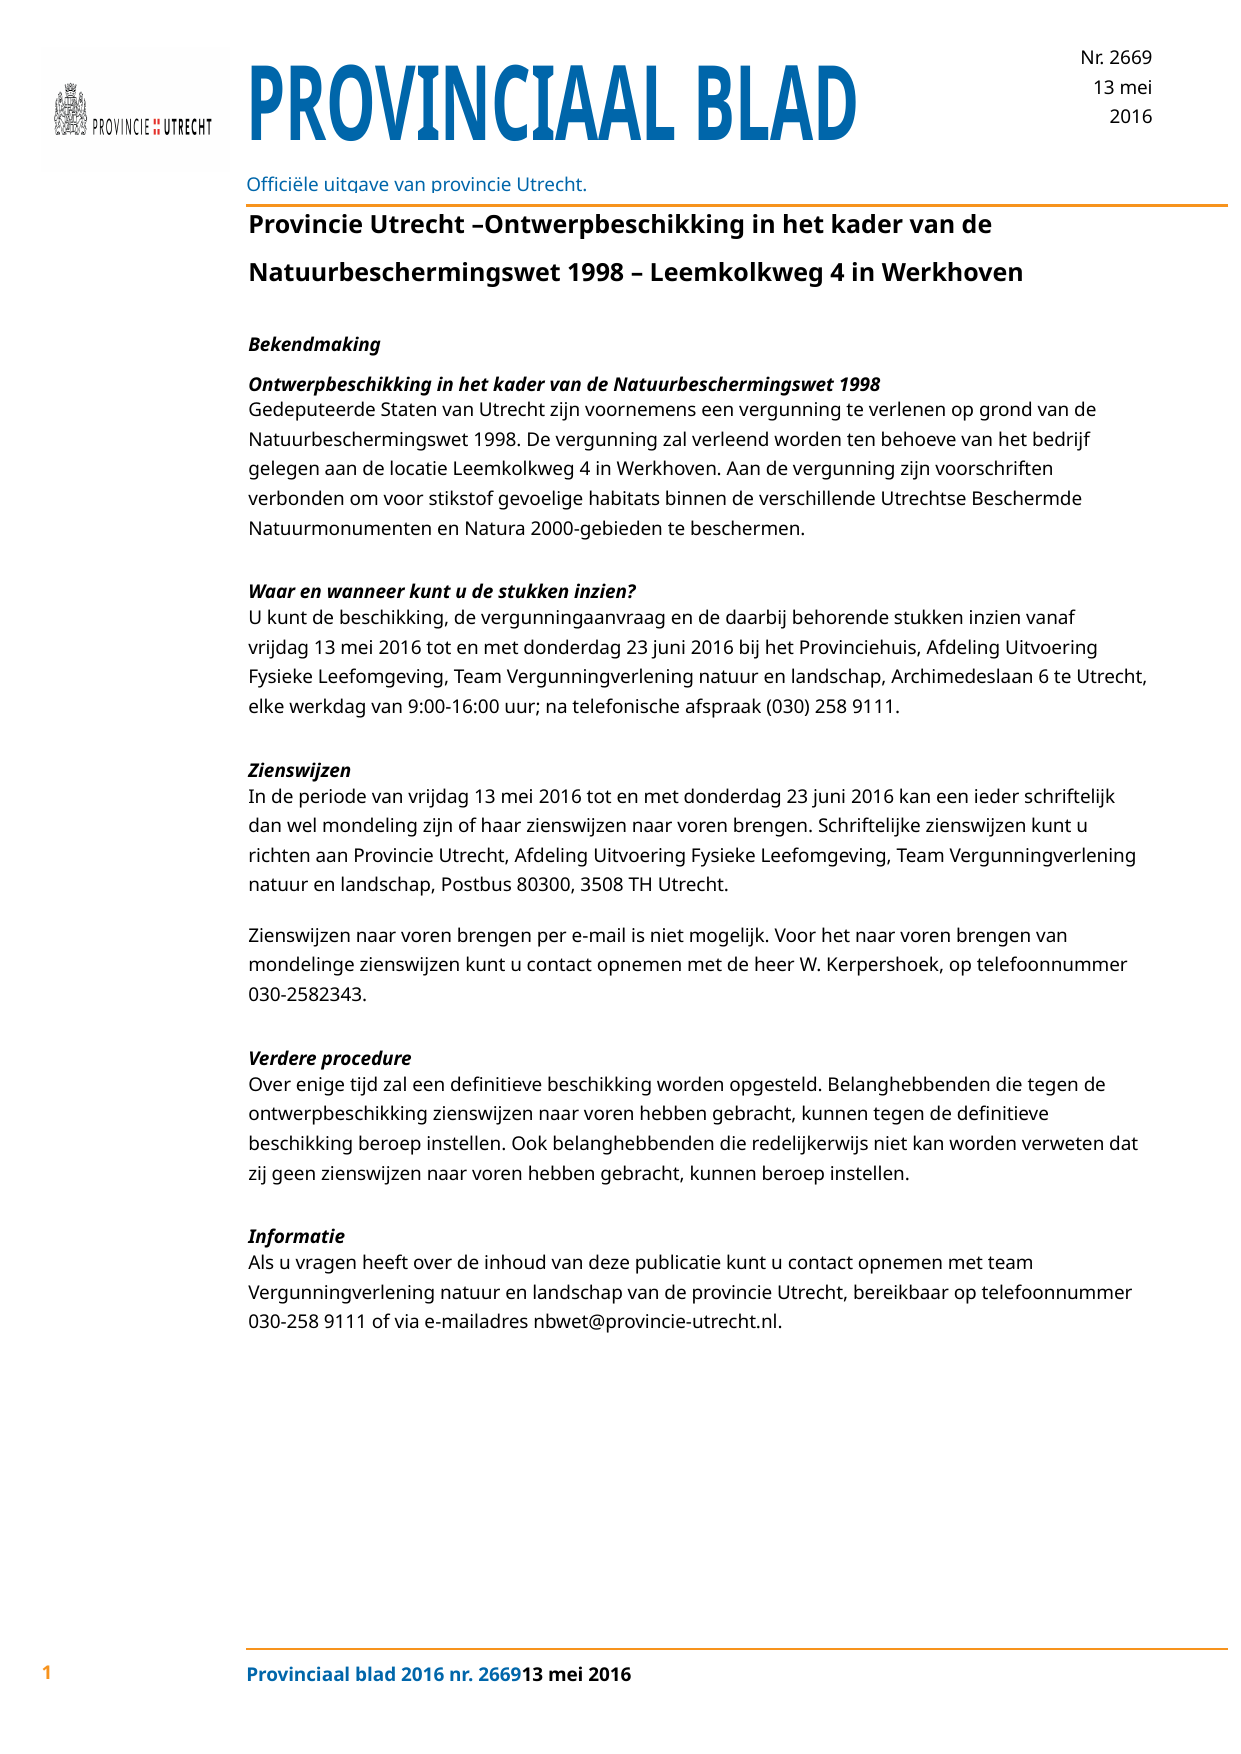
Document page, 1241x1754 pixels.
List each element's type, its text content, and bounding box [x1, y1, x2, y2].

text Over enige tijd zal een definitieve beschikking worden opgesteld. Belanghebbenden die tegen de ontwerpbeschikking zienswijzen naar voren hebben gebracht, kunnen tegen de definitieve beschikking beroep instellen. Ook belanghebbenden die redelijkerwijs niet kan worden verweten dat zij geen zienswijzen naar voren hebben gebracht, kunnen beroep instellen. [248, 1071, 1152, 1185]
text Gedeputeerde Staten van Utrecht zijn voornemens een vergunning te verlenen op grond van de Natuurbeschermingswet 1998. De vergunning zal verleend worden ten behoeve van het bedrijf gelegen aan de locatie Leemkolkweg 4 in Werkhoven. Aan de vergunning zijn voorschriften verbonden om voor stikstof gevoelige habitats binnen de verschillende Utrechtse Beschermde Natuurmonumenten en Natura 2000-gebieden te beschermen. [248, 396, 1152, 541]
text Waar en wanneer kunt u de stukken inzien? [248, 579, 1152, 604]
text Informatie [248, 1224, 1152, 1249]
text Bekendmaking [248, 331, 1152, 357]
picture [41, 47, 231, 172]
text Zienswijzen naar voren brengen per e-mail is niet mogelijk. Voor het naar voren brengen van mondelinge zienswijzen kunt u contact opnemen met de heer W. Kerpershoek, op telefoonnummer 030-2582343. [248, 922, 1152, 1007]
text Provincie Utrecht –Ontwerpbeschikking in het kader van de Natuurbeschermingswet 1998 – Leemkolkweg 4 in Werkhoven [248, 207, 1152, 288]
text Zienswijzen [248, 757, 1152, 783]
text In de periode van vrijdag 13 mei 2016 tot en met donderdag 23 juni 2016 kan een ieder schriftelijk dan wel mondeling zijn of haar zienswijzen naar voren brengen. Schriftelijke zienswijzen kunt u richten aan Provincie Utrecht, Afdeling Uitvoering Fysieke Leefomgeving, Team Vergunningverlening natuur en landschap, Postbus 80300, 3508 TH Utrecht. [248, 783, 1152, 897]
text Als u vragen heeft over de inhoud van deze publicatie kunt u contact opnemen met team Vergunningverlening natuur en landschap van de provincie Utrecht, bereikbaar op telefoonnummer 030-258 9111 of via e-mailadres nbwet@provincie-utrecht.nl. [248, 1249, 1152, 1334]
text Verdere procedure [248, 1045, 1152, 1071]
text Ontwerpbeschikking in het kader van de Natuurbeschermingswet 1998 [248, 371, 1152, 396]
text U kunt de beschikking, de vergunningaanvraag en de daarbij behorende stukken inzien vanaf vrijdag 13 mei 2016 tot en met donderdag 23 juni 2016 bij het Provinciehuis, Afdeling Uitvoering Fysieke Leefomgeving, Team Vergunningverlening natuur en landschap, Archimedeslaan 6 te Utrecht, elke werkdag van 9:00-16:00 uur; na telefonische afspraak (030) 258 9111. [248, 604, 1152, 719]
